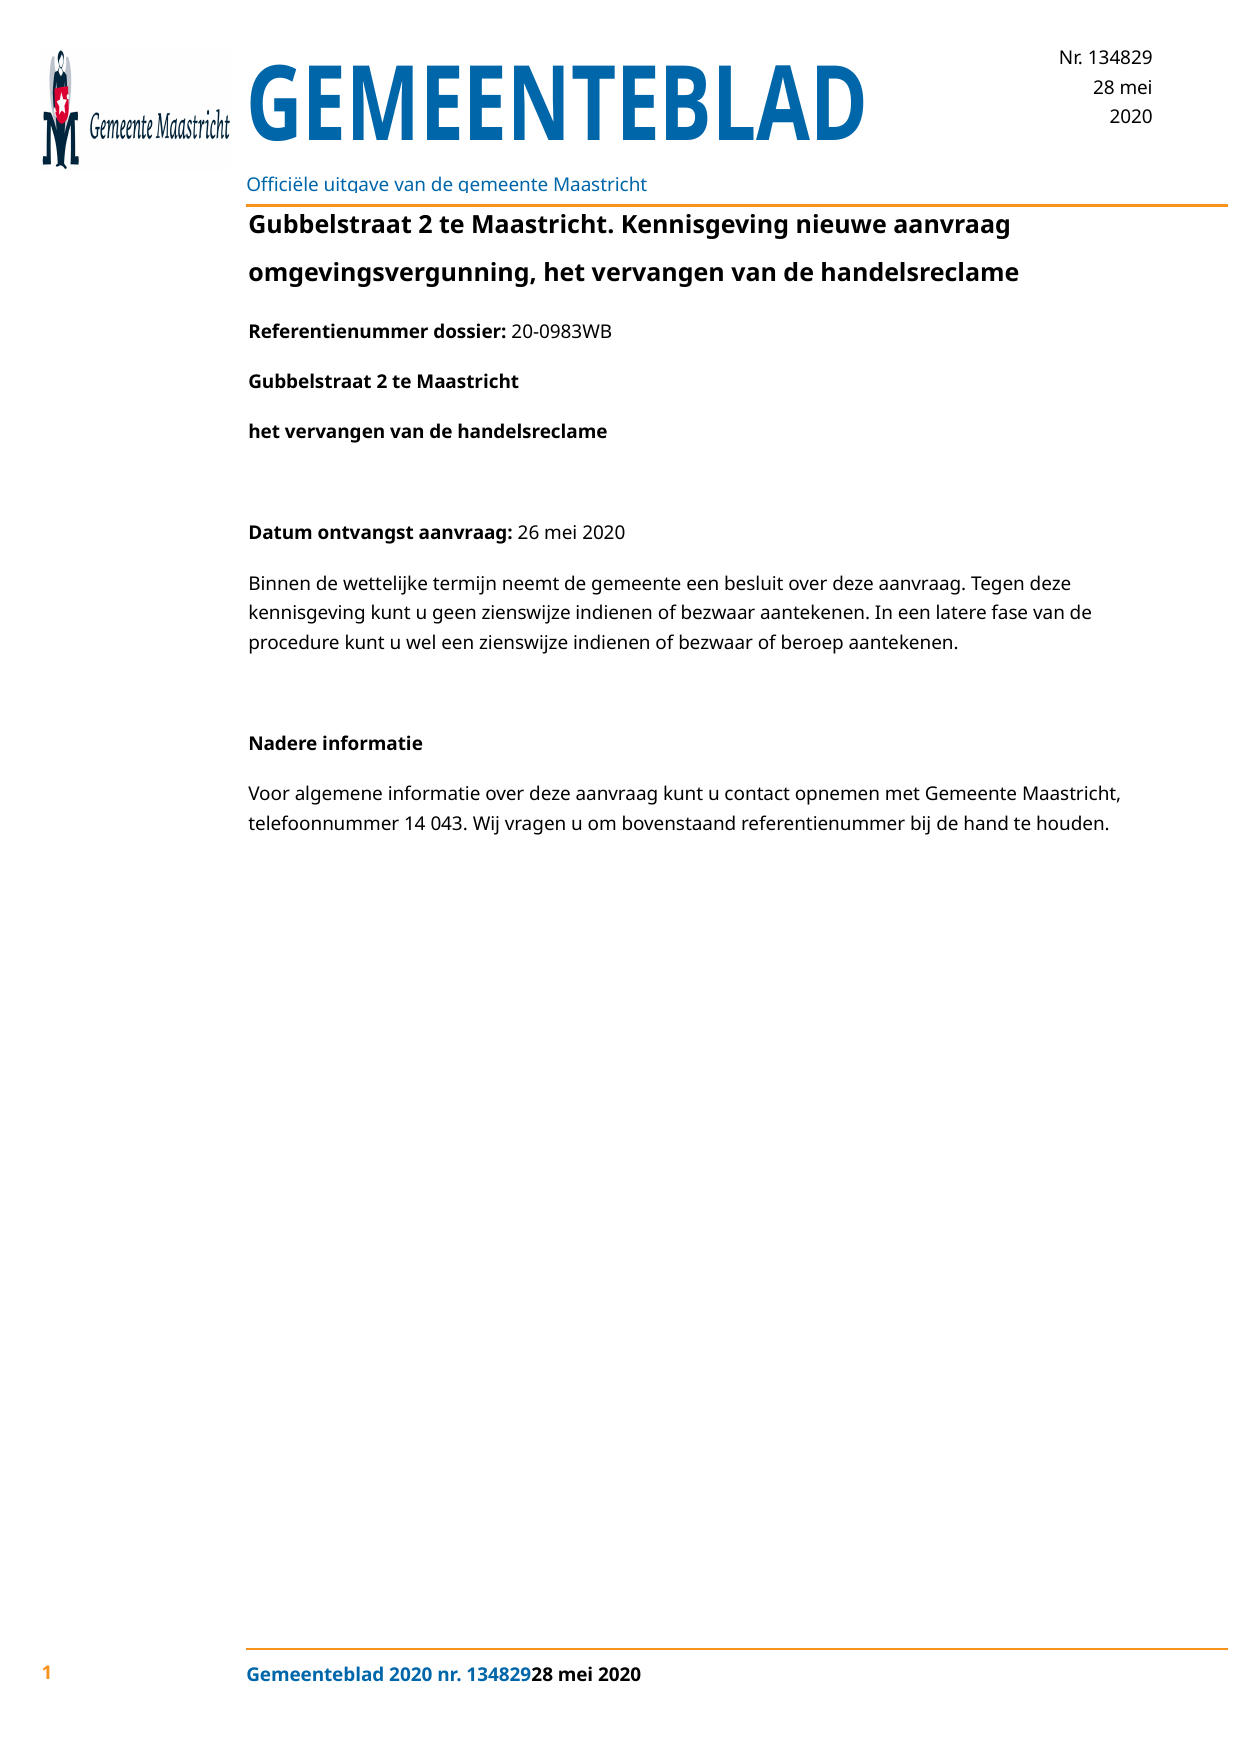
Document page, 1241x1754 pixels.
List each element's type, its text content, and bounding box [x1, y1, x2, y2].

text Datum ontvangst aanvraag: 26 mei 2020 [248, 519, 1152, 545]
text het vervangen van de handelsreclame [248, 419, 1152, 444]
text Referentienummer dossier: 20-0983WB [248, 318, 1152, 344]
picture [41, 47, 231, 172]
text Gubbelstraat 2 te Maastricht [248, 368, 1152, 394]
text Binnen de wettelijke termijn neemt de gemeente een besluit over deze aanvraag. Tegen deze kennisgeving kunt u geen zienswijze indienen of bezwaar aantekenen. In een latere fase van de procedure kunt u wel een zienswijze indienen of bezwaar of beroep aantekenen. [248, 570, 1152, 655]
text Gubbelstraat 2 te Maastricht. Kennisgeving nieuwe aanvraag omgevingsvergunning, het vervangen van de handelsreclame [248, 207, 1152, 288]
text Voor algemene informatie over deze aanvraag kunt u contact opnemen met Gemeente Maastricht, telefoonnummer 14 043. Wij vragen u om bovenstaand referentienummer bij de hand te houden. [248, 780, 1152, 836]
text Nadere informatie [248, 730, 1152, 756]
